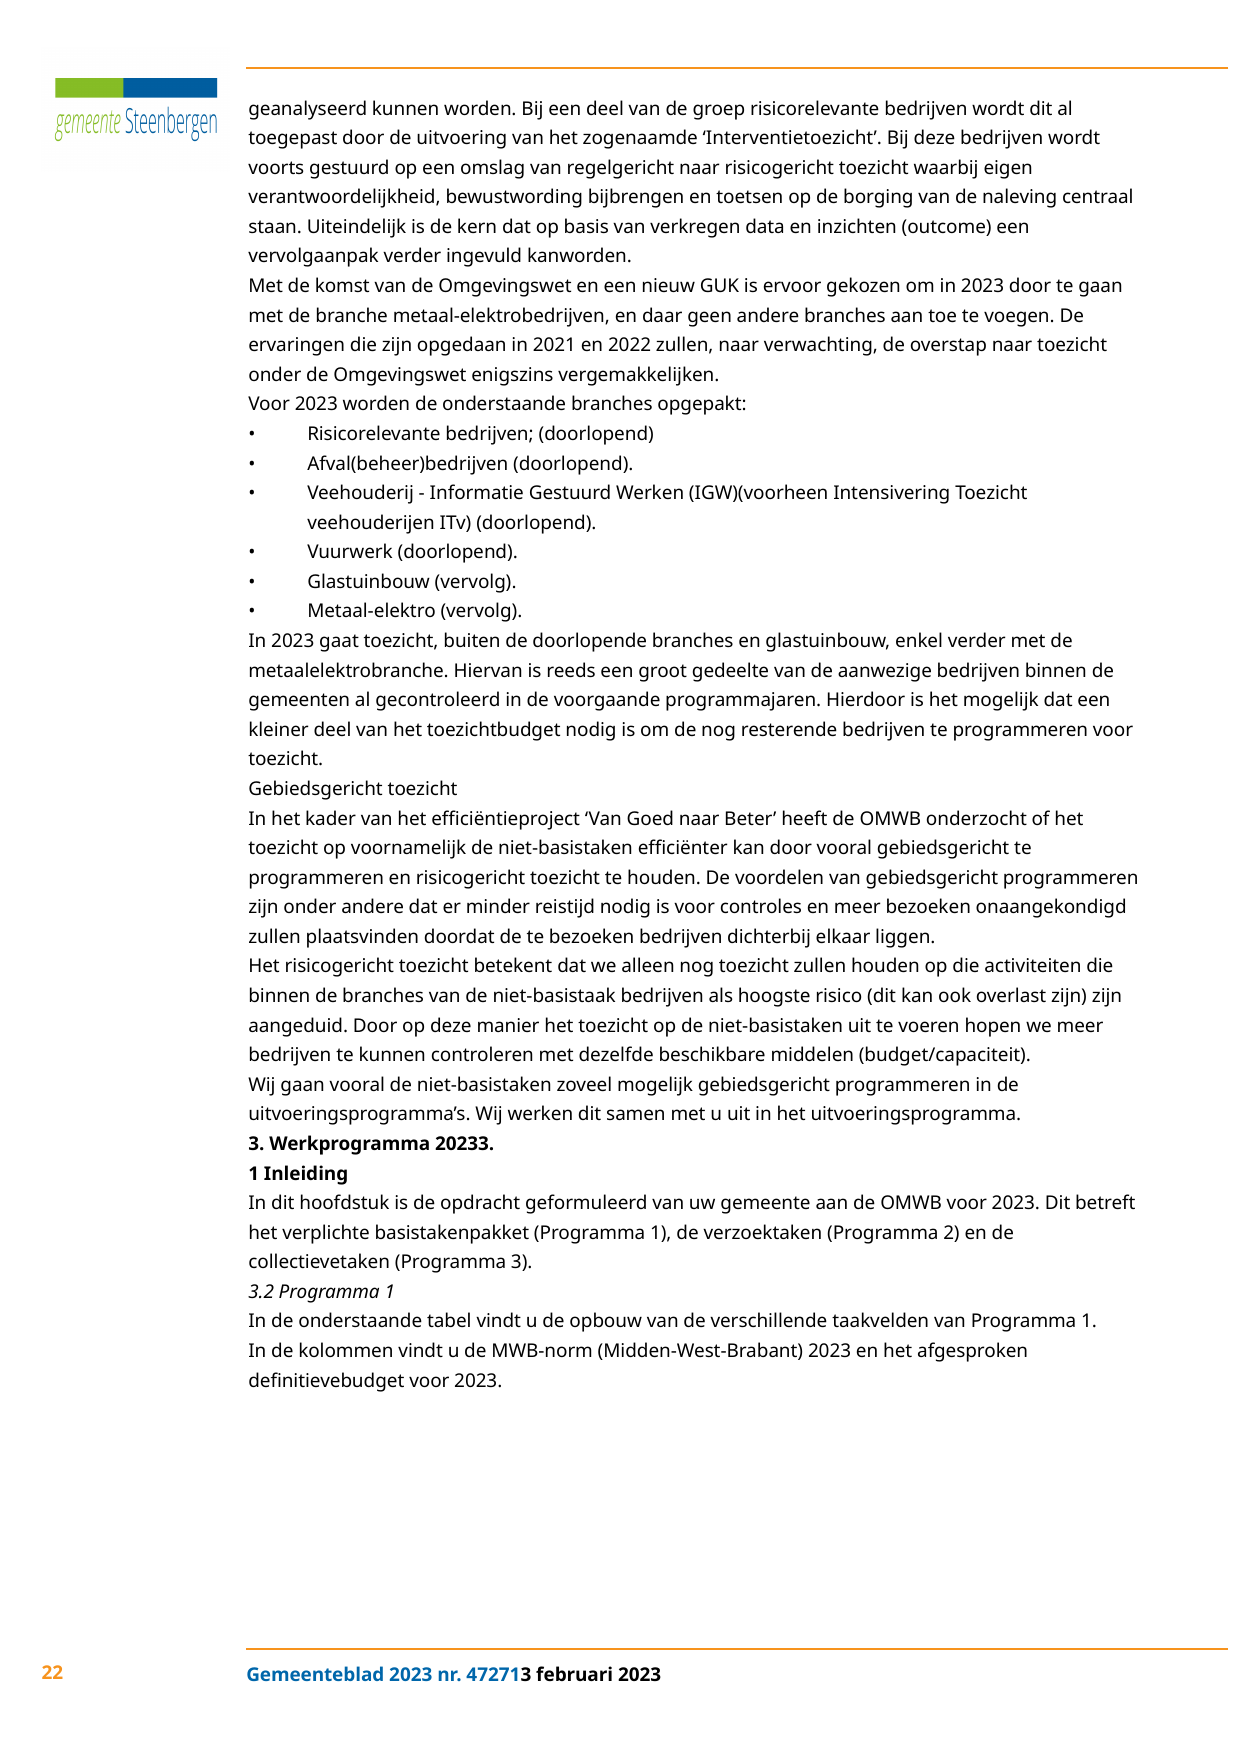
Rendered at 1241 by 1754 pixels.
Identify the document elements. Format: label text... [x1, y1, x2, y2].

text 3.2 Programma 1 [248, 1278, 1152, 1304]
picture [41, 47, 231, 172]
text In de onderstaande tabel vindt u de opbouw van de verschillende taakvelden van Programma 1. [248, 1308, 1152, 1333]
text In het kader van het efficiëntieproject ‘Van Goed naar Beter’ heeft de OMWB onderzocht of het toezicht op voornamelijk de niet-basistaken efficiënter kan door vooral gebiedsgericht te programmeren en risicogericht toezicht te houden. De voordelen van gebiedsgericht programmeren zijn onder andere dat er minder reistijd nodig is voor controles en meer bezoeken onaangekondigd zullen plaatsvinden doordat de te bezoeken bedrijven dichterbij elkaar liggen. [248, 805, 1152, 949]
text In de kolommen vindt u de MWB-norm (Midden-West-Brabant) 2023 en het afgesproken definitievebudget voor 2023. [248, 1337, 1152, 1393]
text Het risicogericht toezicht betekent dat we alleen nog toezicht zullen houden op die activiteiten die binnen de branches van de niet-basistaak bedrijven als hoogste risico (dit kan ook overlast zijn) zijn aangeduid. Door op deze manier het toezicht op de niet-basistaken uit te voeren hopen we meer bedrijven te kunnen controleren met dezelfde beschikbare middelen (budget/capaciteit). [248, 953, 1152, 1067]
list Afval(beheer)bedrijven (doorlopend). [248, 450, 1152, 476]
text Wij gaan vooral de niet-basistaken zoveel mogelijk gebiedsgericht programmeren in de uitvoeringsprogramma’s. Wij werken dit samen met u uit in het uitvoeringsprogramma. [248, 1071, 1152, 1126]
text In dit hoofdstuk is de opdracht geformuleerd van uw gemeente aan de OMWB voor 2023. Dit betreft het verplichte basistakenpakket (Programma 1), de verzoektaken (Programma 2) en de collectievetaken (Programma 3). [248, 1189, 1152, 1274]
list Vuurwerk (doorlopend). [248, 538, 1152, 564]
list Risicorelevante bedrijven; (doorlopend) [248, 420, 1152, 446]
text Gebiedsgericht toezicht [248, 775, 1152, 801]
text In 2023 gaat toezicht, buiten de doorlopende branches en glastuinbouw, enkel verder met de metaalelektrobranche. Hiervan is reeds een groot gedeelte van de aanwezige bedrijven binnen de gemeenten al gecontroleerd in de voorgaande programmajaren. Hierdoor is het mogelijk dat een kleiner deel van het toezichtbudget nodig is om de nog resterende bedrijven te programmeren voor toezicht. [248, 627, 1152, 771]
list Veehouderij - Informatie Gestuurd Werken (IGW)(voorheen Intensivering Toezicht veehouderijen ITv) (doorlopend). [248, 479, 1152, 535]
list Glastuinbouw (vervolg). [248, 568, 1152, 594]
text geanalyseerd kunnen worden. Bij een deel van de groep risicorelevante bedrijven wordt dit al toegepast door de uitvoering van het zogenaamde ‘Interventietoezicht’. Bij deze bedrijven wordt voorts gestuurd op een omslag van regelgericht naar risicogericht toezicht waarbij eigen verantwoordelijkheid, bewustwording bijbrengen en toetsen op de borging van de naleving centraal staan. Uiteindelijk is de kern dat op basis van verkregen data en inzichten (outcome) een vervolgaanpak verder ingevuld kanworden. [248, 95, 1152, 268]
text Voor 2023 worden de onderstaande branches opgepakt: [248, 391, 1152, 416]
text 1 Inleiding [248, 1160, 1152, 1186]
list Metaal-elektro (vervolg). [248, 598, 1152, 623]
text 3. Werkprogramma 20233. [248, 1130, 1152, 1156]
text Met de komst van de Omgevingswet en een nieuw GUK is ervoor gekozen om in 2023 door te gaan met de branche metaal-elektrobedrijven, en daar geen andere branches aan toe te voegen. De ervaringen die zijn opgedaan in 2021 en 2022 zullen, naar verwachting, de overstap naar toezicht onder de Omgevingswet enigszins vergemakkelijken. [248, 272, 1152, 387]
